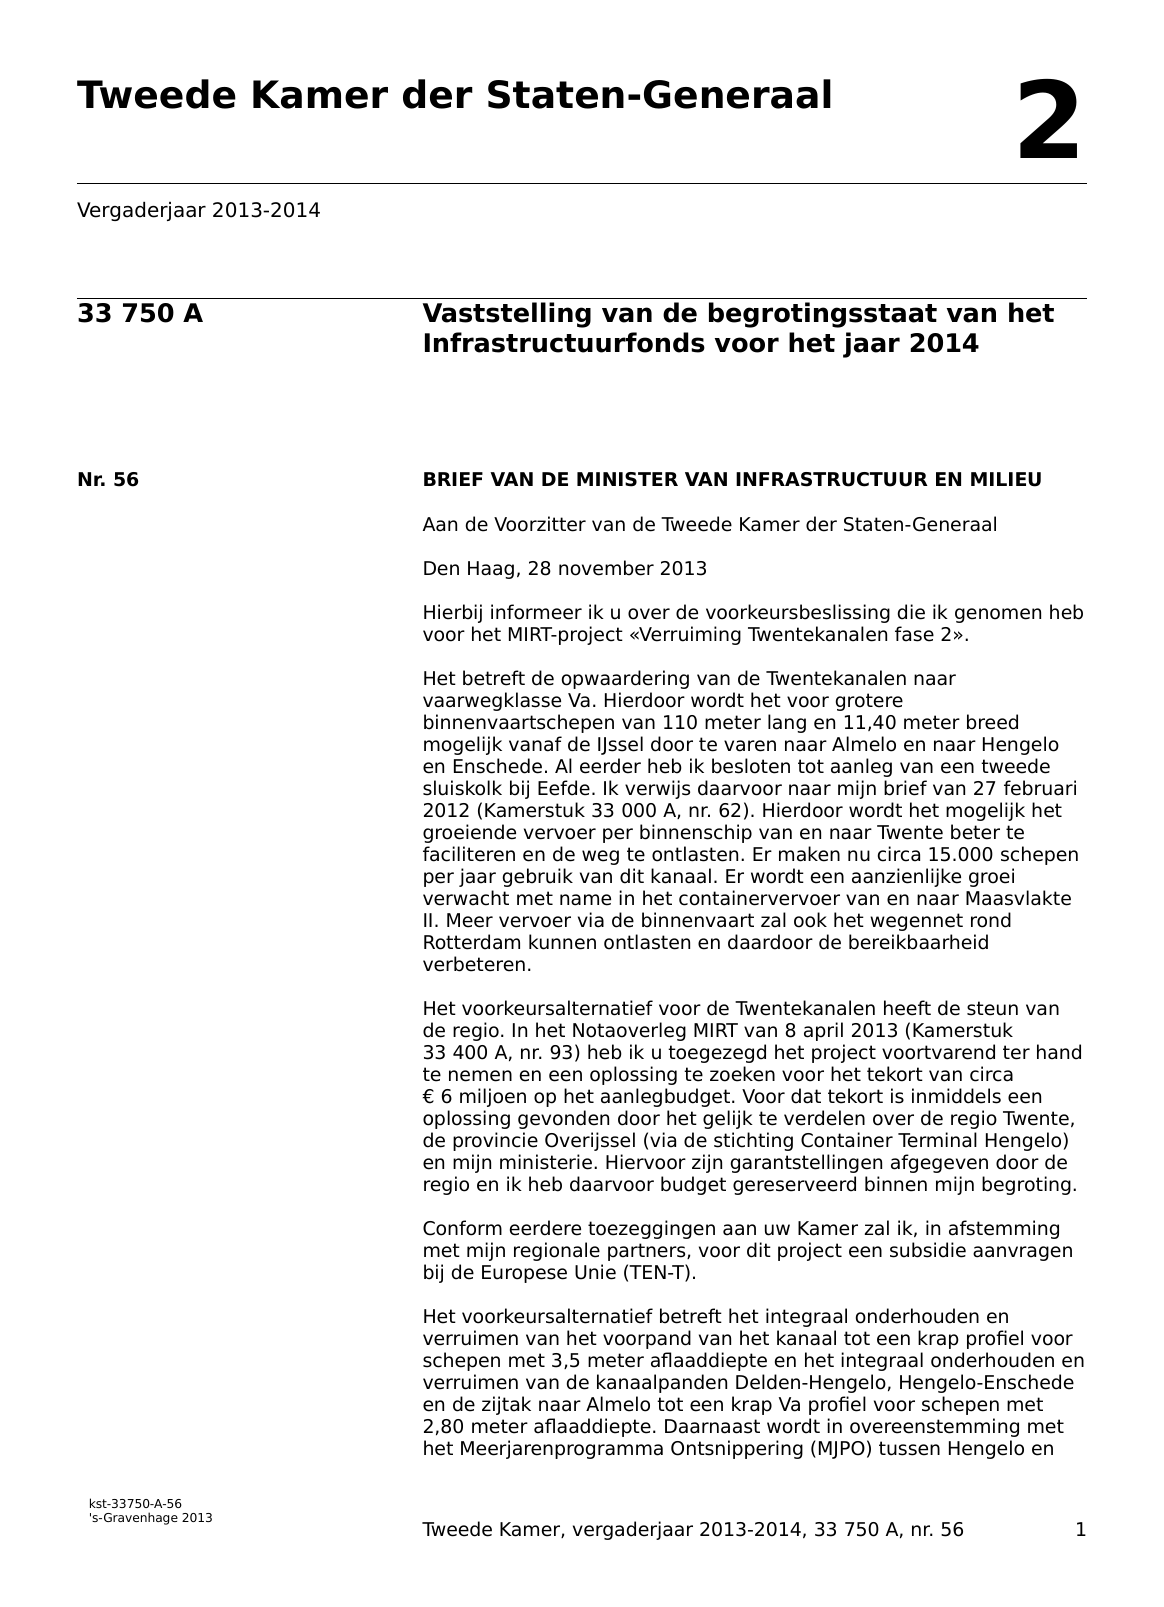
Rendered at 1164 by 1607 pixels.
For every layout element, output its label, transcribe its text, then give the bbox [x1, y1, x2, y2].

text Het voorkeursalternatief voor de Twentekanalen heeft de steun van de regio. In het Notaoverleg MIRT van 8 april 2013 (Kamerstuk 33 400 A, nr. 93) heb ik u toegezegd het project voortvarend ter hand te nemen en een oplossing te zoeken voor het tekort van circa € 6 miljoen op het aanlegbudget. Voor dat tekort is inmiddels een oplossing gevonden door het gelijk te verdelen over de regio Twente, de provincie Overijssel (via de stichting Container Terminal Hengelo) en mijn ministerie. Hiervoor zijn garantstellingen afgegeven door de regio en ik heb daarvoor budget gereserveerd binnen mijn begroting. [422, 998, 1087, 1196]
text Conform eerdere toezeggingen aan uw Kamer zal ik, in afstemming met mijn regionale partners, voor dit project een subsidie aanvragen bij de Europese Unie (TEN-T). [422, 1218, 1087, 1284]
subtitle Nr. 56 BRIEF VAN DE MINISTER VAN INFRASTRUCTUUR EN MILIEU [77, 469, 1087, 491]
text Den Haag, 28 november 2013 [422, 558, 1087, 580]
text kst-33750-A-56 [88, 1497, 323, 1511]
table_header 2 [886, 59, 1087, 183]
text 's-Gravenhage 2013 [88, 1511, 323, 1525]
table_cell Vergaderjaar 2013-2014 [77, 184, 1087, 298]
table_header Tweede Kamer der Staten-Generaal [77, 59, 886, 183]
text Aan de Voorzitter van de Tweede Kamer der Staten-Generaal [422, 513, 1087, 536]
text Hierbij informeer ik u over de voorkeursbeslissing die ik genomen heb voor het MIRT-project «Verruiming Twentekanalen fase 2». [422, 602, 1087, 646]
text Het betreft de opwaardering van de Twentekanalen naar vaarwegklasse Va. Hierdoor wordt het voor grotere binnenvaartschepen van 110 meter lang en 11,40 meter breed mogelijk vanaf de IJssel door te varen naar Almelo en naar Hengelo en Enschede. Al eerder heb ik besloten tot aanleg van een tweede sluiskolk bij Eefde. Ik verwijs daarvoor naar mijn brief van 27 februari 2012 (Kamerstuk 33 000 A, nr. 62). Hierdoor wordt het mogelijk het groeiende vervoer per binnenschip van en naar Twente beter te faciliteren en de weg te ontlasten. Er maken nu circa 15.000 schepen per jaar gebruik van dit kanaal. Er wordt een aanzienlijke groei verwacht met name in het containervervoer van en naar Maasvlakte II. Meer vervoer via de binnenvaart zal ook het wegennet rond Rotterdam kunnen ontlasten en daardoor de bereikbaarheid verbeteren. [422, 668, 1087, 976]
subtitle 33 750 A Vaststelling van de begrotingsstaat van het Infrastructuurfonds voor het jaar 2014 [77, 299, 1087, 358]
text Het voorkeursalternatief betreft het integraal onderhouden en verruimen van het voorpand van het kanaal tot een krap profiel voor schepen met 3,5 meter aflaaddiepte en het integraal onderhouden en verruimen van de kanaalpanden Delden-Hengelo, Hengelo-Enschede en de zijtak naar Almelo tot een krap Va profiel voor schepen met 2,80 meter aflaaddiepte. Daarnaast wordt in overeenstemming met het Meerjarenprogramma Ontsnippering (MJPO) tussen Hengelo en [422, 1306, 1087, 1460]
